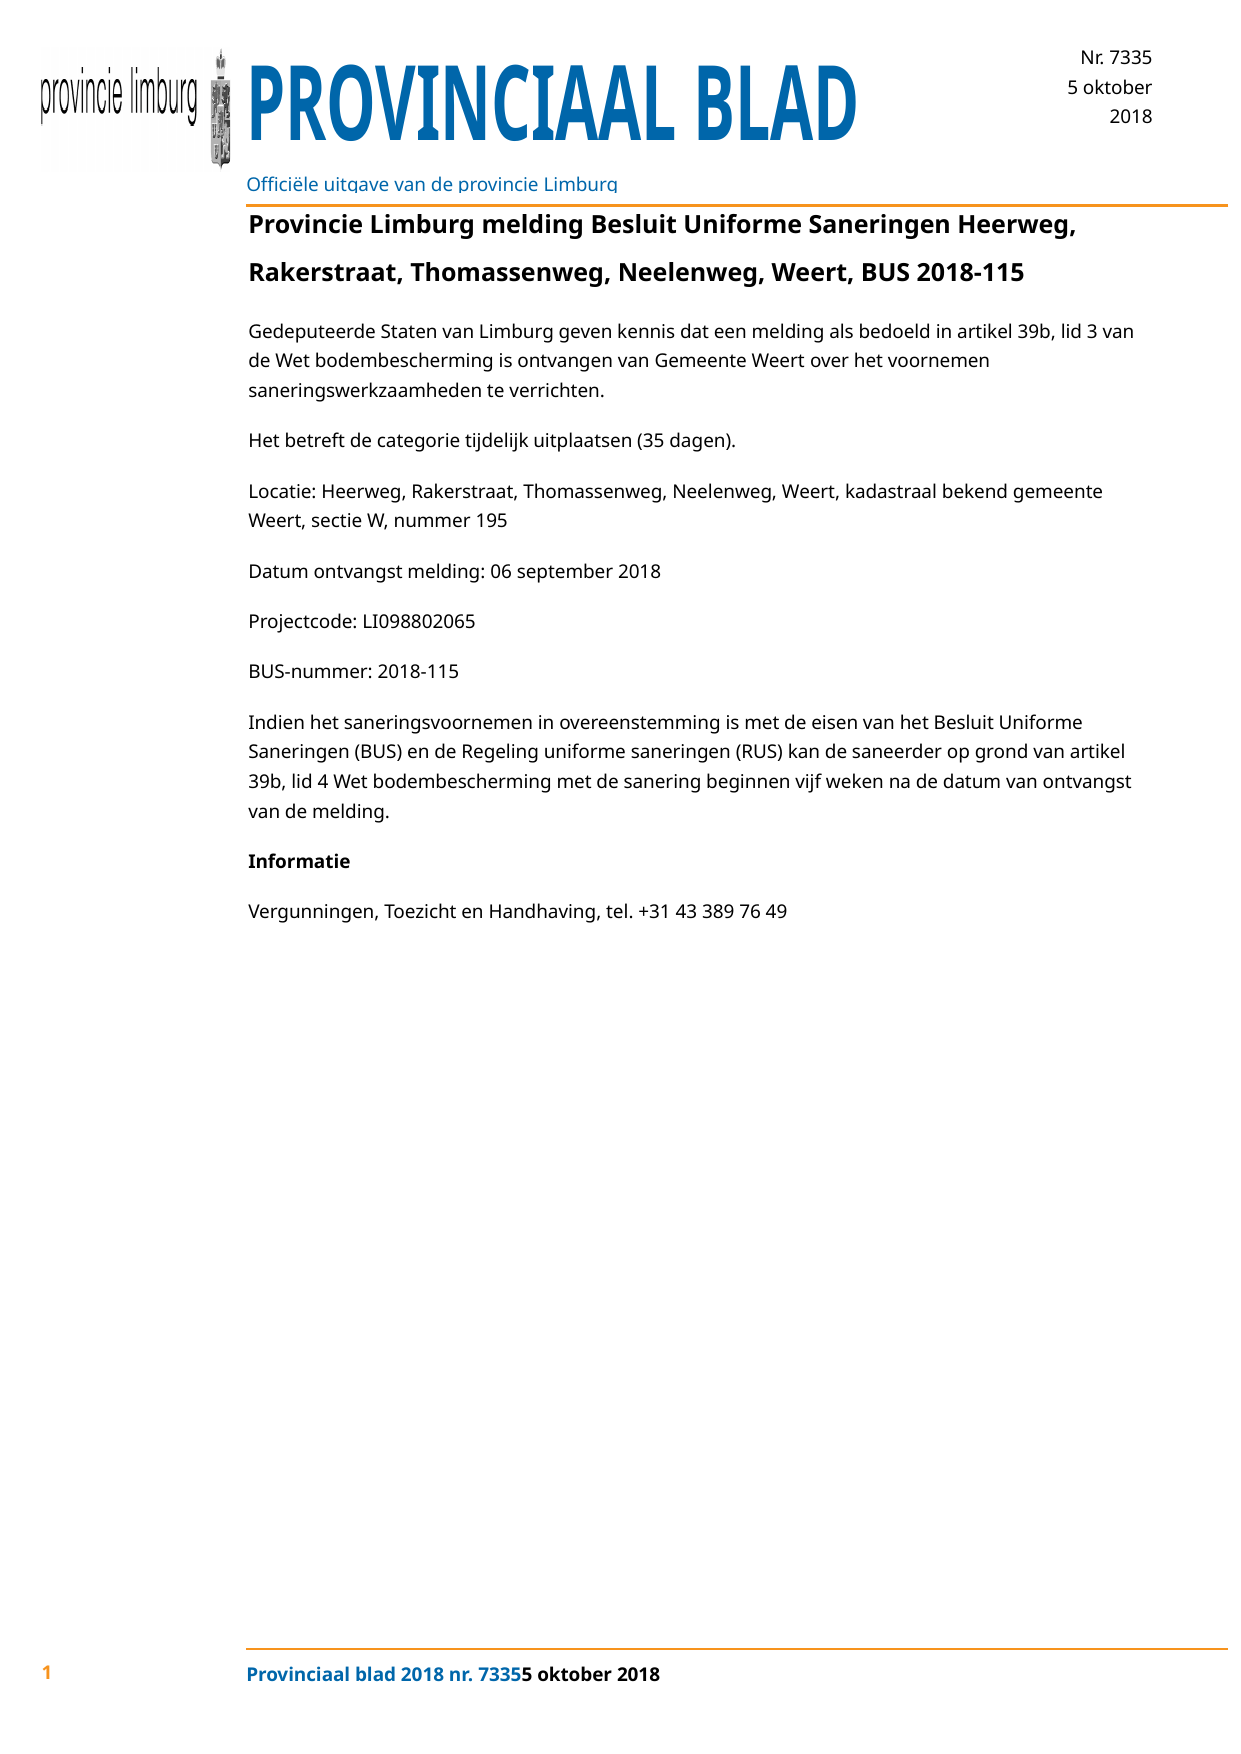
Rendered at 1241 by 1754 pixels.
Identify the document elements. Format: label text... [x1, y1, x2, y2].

text Locatie: Heerweg, Rakerstraat, Thomassenweg, Neelenweg, Weert, kadastraal bekend gemeente Weert, sectie W, nummer 195 [248, 478, 1152, 533]
text Vergunningen, Toezicht en Handhaving, tel. +31 43 389 76 49 [248, 899, 1152, 924]
text Informatie [248, 848, 1152, 874]
picture [41, 47, 231, 172]
text Gedeputeerde Staten van Limburg geven kennis dat een melding als bedoeld in artikel 39b, lid 3 van de Wet bodembescherming is ontvangen van Gemeente Weert over het voornemen saneringswerkzaamheden te verrichten. [248, 318, 1152, 403]
text BUS-nummer: 2018-115 [248, 659, 1152, 684]
text Datum ontvangst melding: 06 september 2018 [248, 558, 1152, 584]
text Indien het saneringsvoornemen in overeenstemming is met de eisen van het Besluit Uniforme Saneringen (BUS) en de Regeling uniforme saneringen (RUS) kan de saneerder op grond van artikel 39b, lid 4 Wet bodembescherming met de sanering beginnen vijf weken na de datum van ontvangst van de melding. [248, 709, 1152, 824]
text Het betreft de categorie tijdelijk uitplaatsen (35 dagen). [248, 427, 1152, 453]
text Projectcode: LI098802065 [248, 608, 1152, 634]
text Provincie Limburg melding Besluit Uniforme Saneringen Heerweg, Rakerstraat, Thomassenweg, Neelenweg, Weert, BUS 2018-115 [248, 207, 1152, 288]
